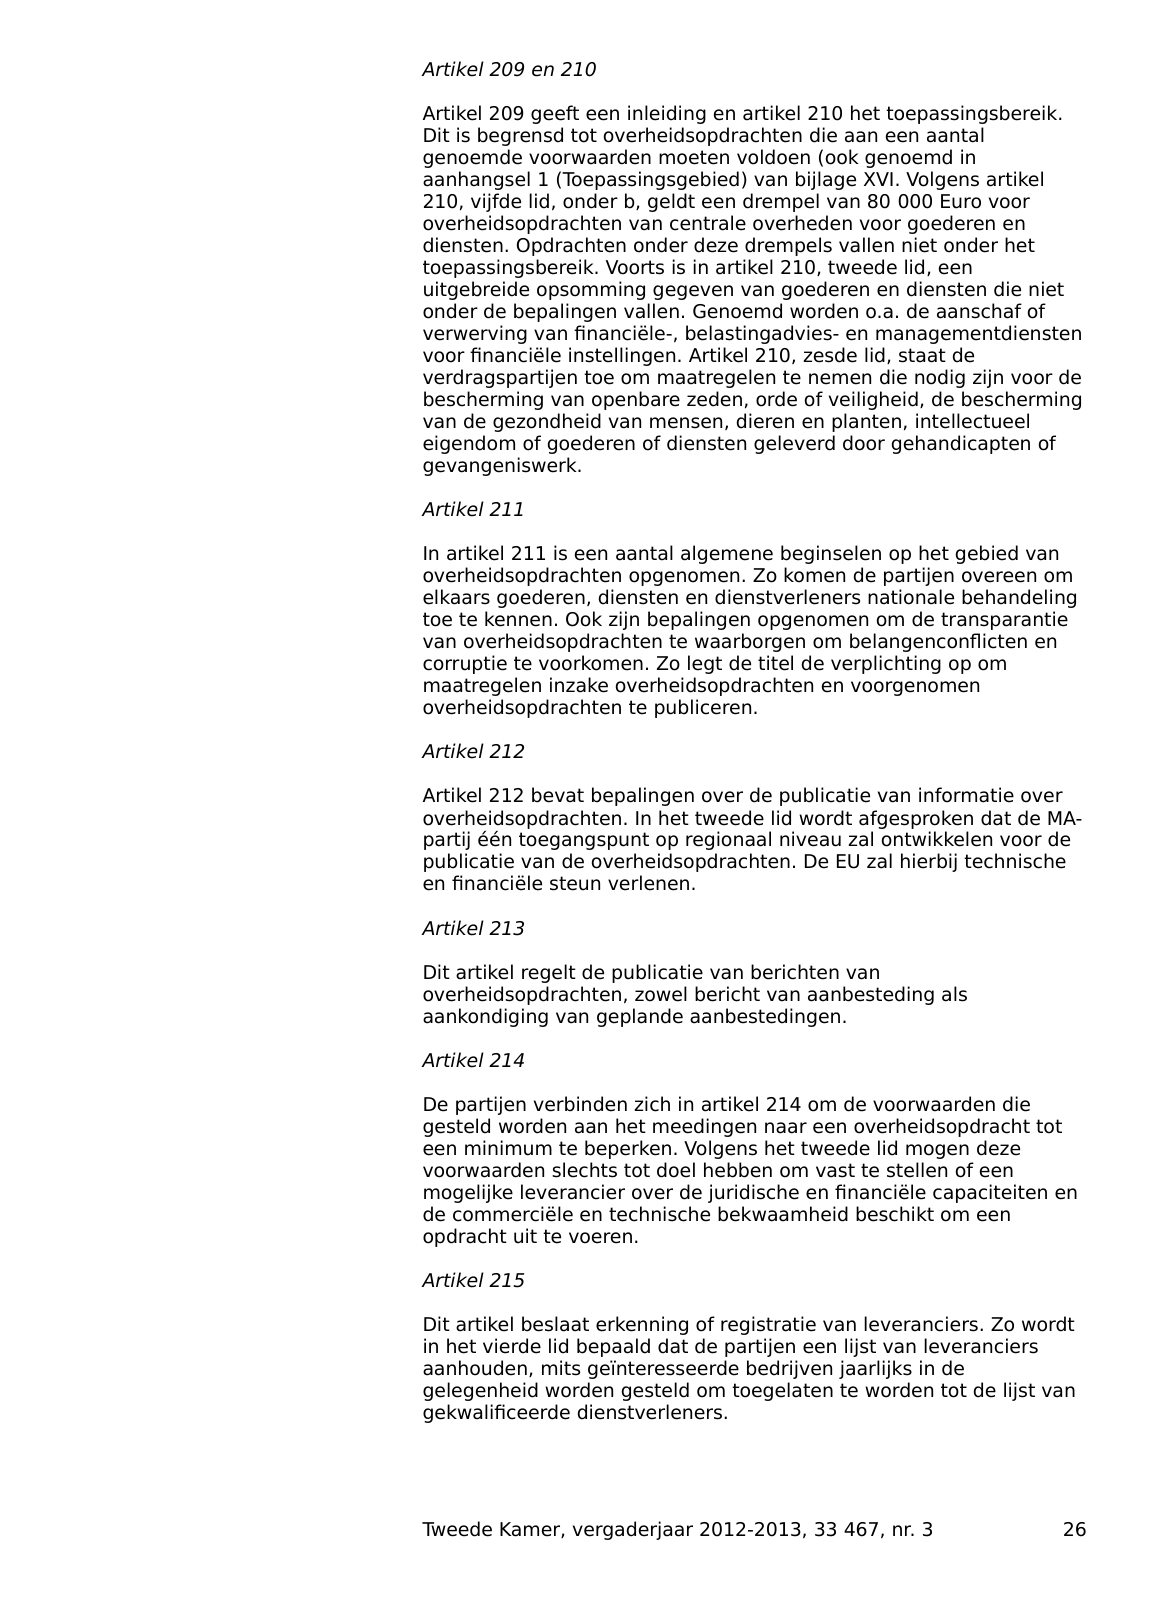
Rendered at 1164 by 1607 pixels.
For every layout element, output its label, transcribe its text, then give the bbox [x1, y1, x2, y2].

text Artikel 209 geeft een inleiding en artikel 210 het toepassingsbereik. Dit is begrensd tot overheidsopdrachten die aan een aantal genoemde voorwaarden moeten voldoen (ook genoemd in aanhangsel 1 (Toepassingsgebied) van bijlage XVI. Volgens artikel 210, vijfde lid, onder b, geldt een drempel van 80 000 Euro voor overheidsopdrachten van centrale overheden voor goederen en diensten. Opdrachten onder deze drempels vallen niet onder het toepassingsbereik. Voorts is in artikel 210, tweede lid, een uitgebreide opsomming gegeven van goederen en diensten die niet onder de bepalingen vallen. Genoemd worden o.a. de aanschaf of verwerving van financiële-, belastingadvies- en managementdiensten voor financiële instellingen. Artikel 210, zesde lid, staat de verdragspartijen toe om maatregelen te nemen die nodig zijn voor de bescherming van openbare zeden, orde of veiligheid, de bescherming van de gezondheid van mensen, dieren en planten, intellectueel eigendom of goederen of diensten geleverd door gehandicapten of gevangeniswerk. [422, 103, 1087, 477]
text In artikel 211 is een aantal algemene beginselen op het gebied van overheidsopdrachten opgenomen. Zo komen de partijen overeen om elkaars goederen, diensten en dienstverleners nationale behandeling toe te kennen. Ook zijn bepalingen opgenomen om de transparantie van overheidsopdrachten te waarborgen om belangenconflicten en corruptie te voorkomen. Zo legt de titel de verplichting op om maatregelen inzake overheidsopdrachten en voorgenomen overheidsopdrachten te publiceren. [422, 543, 1087, 719]
text Dit artikel beslaat erkenning of registratie van leveranciers. Zo wordt in het vierde lid bepaald dat de partijen een lijst van leveranciers aanhouden, mits geïnteresseerde bedrijven jaarlijks in de gelegenheid worden gesteld om toegelaten te worden tot de lijst van gekwalificeerde dienstverleners. [422, 1314, 1087, 1424]
subtitle Artikel 214 [422, 1050, 1087, 1072]
text Artikel 212 bevat bepalingen over de publicatie van informatie over overheidsopdrachten. In het tweede lid wordt afgesproken dat de MA-partij één toegangspunt op regionaal niveau zal ontwikkelen voor de publicatie van de overheidsopdrachten. De EU zal hierbij technische en financiële steun verlenen. [422, 785, 1087, 895]
text De partijen verbinden zich in artikel 214 om de voorwaarden die gesteld worden aan het meedingen naar een overheidsopdracht tot een minimum te beperken. Volgens het tweede lid mogen deze voorwaarden slechts tot doel hebben om vast te stellen of een mogelijke leverancier over de juridische en financiële capaciteiten en de commerciële en technische bekwaamheid beschikt om een opdracht uit te voeren. [422, 1094, 1087, 1248]
text Dit artikel regelt de publicatie van berichten van overheidsopdrachten, zowel bericht van aanbesteding als aankondiging van geplande aanbestedingen. [422, 962, 1087, 1028]
subtitle Artikel 215 [422, 1270, 1087, 1292]
subtitle Artikel 212 [422, 741, 1087, 763]
subtitle Artikel 209 en 210 [422, 59, 1087, 81]
subtitle Artikel 211 [422, 499, 1087, 521]
subtitle Artikel 213 [422, 917, 1087, 939]
